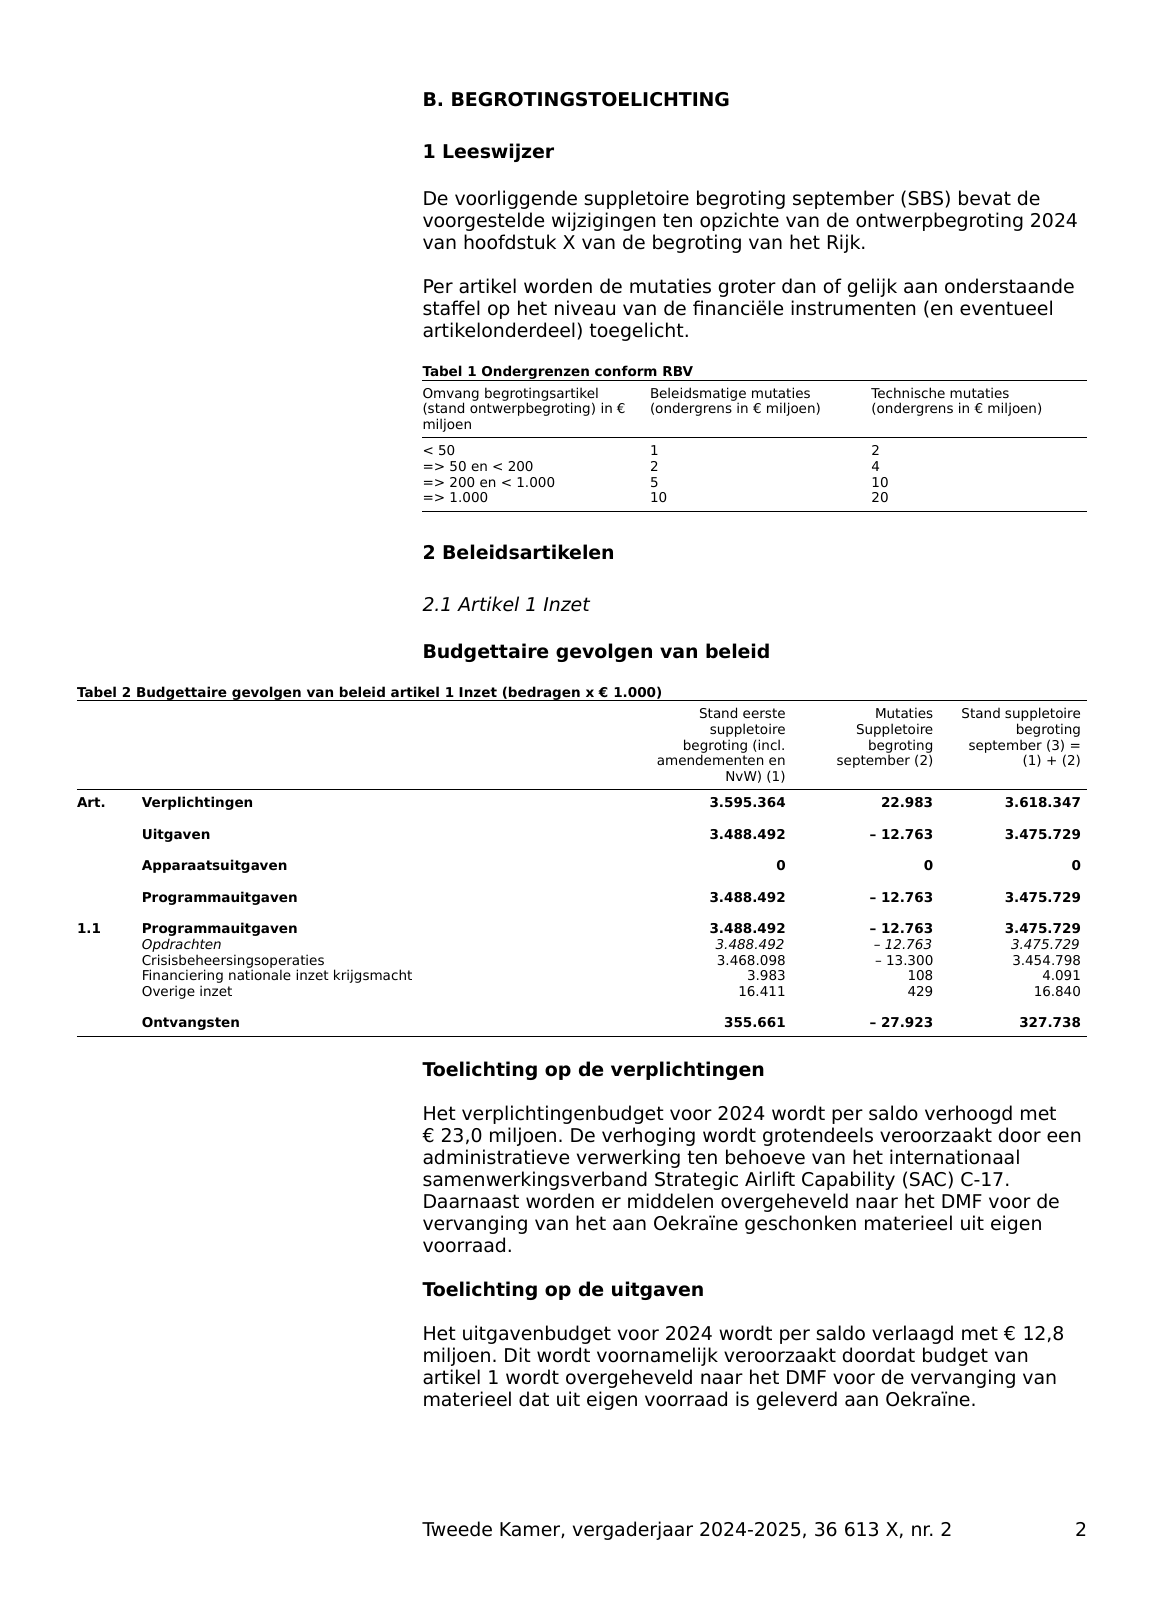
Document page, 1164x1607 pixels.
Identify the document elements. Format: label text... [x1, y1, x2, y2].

table_cell 4 [865, 459, 1087, 474]
table_cell [939, 1000, 1087, 1015]
table_cell [77, 874, 136, 889]
table_cell 3.488.492 [644, 921, 791, 937]
table_cell 0 [644, 858, 791, 874]
table_cell [791, 874, 939, 889]
table_cell 1.1 [77, 921, 136, 937]
table_cell – 12.763 [791, 937, 939, 952]
table_cell [939, 874, 1087, 889]
table_cell < 50 [422, 438, 644, 459]
table_cell [644, 1000, 791, 1015]
table_cell [77, 701, 136, 789]
table_cell 3.488.492 [644, 826, 791, 842]
table_cell 2 [644, 459, 865, 474]
table_cell 355.661 [644, 1015, 791, 1036]
table_cell – 12.763 [791, 889, 939, 905]
table_cell Opdrachten [136, 937, 644, 952]
table_cell [77, 858, 136, 874]
text De voorliggende suppletoire begroting september (SBS) bevat de voorgestelde wijzigingen ten opzichte van de ontwerpbegroting 2024 van hoofdstuk X van de begroting van het Rijk. [422, 188, 1087, 254]
table_cell Ontvangsten [136, 1015, 644, 1036]
table_cell – 27.923 [791, 1015, 939, 1036]
table_cell [644, 842, 791, 858]
table_cell [791, 842, 939, 858]
table_cell [77, 937, 136, 952]
table_cell 3.454.798 [939, 952, 1087, 968]
table_cell Omvang begrotingsartikel (stand ontwerpbegroting) in € miljoen [422, 381, 644, 437]
table_cell 3.475.729 [939, 889, 1087, 905]
table_cell Stand suppletoire begroting september (3) = (1) + (2) [939, 701, 1087, 789]
table_cell [136, 874, 644, 889]
table_cell [77, 968, 136, 984]
table_cell 4.091 [939, 968, 1087, 984]
table_cell [939, 811, 1087, 826]
table_cell Programmauitgaven [136, 889, 644, 905]
table_cell 3.475.729 [939, 921, 1087, 937]
subtitle Toelichting op de uitgaven [422, 1279, 1087, 1301]
table_cell Uitgaven [136, 826, 644, 842]
table_cell => 1.000 [422, 490, 644, 511]
table_cell [644, 874, 791, 889]
table_cell 16.411 [644, 984, 791, 999]
table_cell 5 [644, 475, 865, 490]
table_cell 0 [939, 858, 1087, 874]
table_cell – 13.300 [791, 952, 939, 968]
table_cell Crisisbeheersingsoperaties [136, 952, 644, 968]
table_cell [136, 1000, 644, 1015]
table_cell Beleidsmatige mutaties (ondergrens in € miljoen) [644, 381, 865, 437]
table_cell 16.840 [939, 984, 1087, 999]
table_cell [77, 889, 136, 905]
table_cell Mutaties Suppletoire begroting september (2) [791, 701, 939, 789]
table_cell [77, 842, 136, 858]
table_header Tabel 2 Budgettaire gevolgen van beleid artikel 1 Inzet (bedragen x € 1.000) [77, 685, 1087, 700]
table_cell 1 [644, 438, 865, 459]
table_cell [77, 826, 136, 842]
table_cell 327.738 [939, 1015, 1087, 1036]
table_cell 3.488.492 [644, 937, 791, 952]
table_cell [136, 701, 644, 789]
table_cell [136, 842, 644, 858]
table_cell => 50 en < 200 [422, 459, 644, 474]
table_cell Financiering nationale inzet krijgsmacht [136, 968, 644, 984]
table_cell 429 [791, 984, 939, 999]
subtitle Toelichting op de verplichtingen [422, 1059, 1087, 1081]
table_cell Apparaatsuitgaven [136, 858, 644, 874]
table_cell – 12.763 [791, 921, 939, 937]
table_cell 20 [865, 490, 1087, 511]
text Het uitgavenbudget voor 2024 wordt per saldo verlaagd met € 12,8 miljoen. Dit wordt voornamelijk veroorzaakt doordat budget van artikel 1 wordt overgeheveld naar het DMF voor de vervanging van materieel dat uit eigen voorraad is geleverd aan Oekraïne. [422, 1323, 1087, 1411]
table_cell – 12.763 [791, 826, 939, 842]
table_cell Art. [77, 790, 136, 811]
table_cell [939, 842, 1087, 858]
table_cell [77, 905, 136, 921]
table_cell [791, 1000, 939, 1015]
table_cell [77, 1015, 136, 1036]
subtitle Budgettaire gevolgen van beleid [422, 641, 1087, 663]
table_cell 0 [791, 858, 939, 874]
table_cell 3.595.364 [644, 790, 791, 811]
table_cell 3.475.729 [939, 826, 1087, 842]
table_cell 3.983 [644, 968, 791, 984]
table_cell 3.618.347 [939, 790, 1087, 811]
subtitle 1 Leeswijzer [422, 141, 1087, 163]
table_cell [644, 905, 791, 921]
table_cell [791, 905, 939, 921]
subtitle B. BEGROTINGSTOELICHTING [422, 89, 1087, 111]
table_cell [77, 811, 136, 826]
table_cell [644, 811, 791, 826]
table_cell Stand eerste suppletoire begroting (incl. amendementen en NvW) (1) [644, 701, 791, 789]
table_cell 3.468.098 [644, 952, 791, 968]
table_cell Programmauitgaven [136, 921, 644, 937]
subtitle 2 Beleidsartikelen [422, 542, 1087, 564]
table_cell [136, 905, 644, 921]
text Het verplichtingenbudget voor 2024 wordt per saldo verhoogd met € 23,0 miljoen. De verhoging wordt grotendeels veroorzaakt door een administratieve verwerking ten behoeve van het internationaal samenwerkingsverband Strategic Airlift Capability (SAC) C-17. Daarnaast worden er middelen overgeheveld naar het DMF voor de vervanging van het aan Oekraïne geschonken materieel uit eigen voorraad. [422, 1103, 1087, 1257]
table_cell Technische mutaties (ondergrens in € miljoen) [865, 381, 1087, 437]
table_cell 10 [865, 475, 1087, 490]
table_cell Overige inzet [136, 984, 644, 999]
table_cell [77, 984, 136, 999]
table_cell 108 [791, 968, 939, 984]
table_cell 3.475.729 [939, 937, 1087, 952]
subtitle 2.1 Artikel 1 Inzet [422, 594, 1087, 616]
table_cell 10 [644, 490, 865, 511]
table_cell [77, 1000, 136, 1015]
table_cell => 200 en < 1.000 [422, 475, 644, 490]
table_cell [939, 905, 1087, 921]
text Per artikel worden de mutaties groter dan of gelijk aan onderstaande staffel op het niveau van de financiële instrumenten (en eventueel artikelonderdeel) toegelicht. [422, 276, 1087, 342]
table_cell 22.983 [791, 790, 939, 811]
table_cell 3.488.492 [644, 889, 791, 905]
table_cell [77, 952, 136, 968]
table_cell [791, 811, 939, 826]
table_header Tabel 1 Ondergrenzen conform RBV [422, 364, 1087, 380]
table_cell Verplichtingen [136, 790, 644, 811]
table_cell 2 [865, 438, 1087, 459]
table_cell [136, 811, 644, 826]
